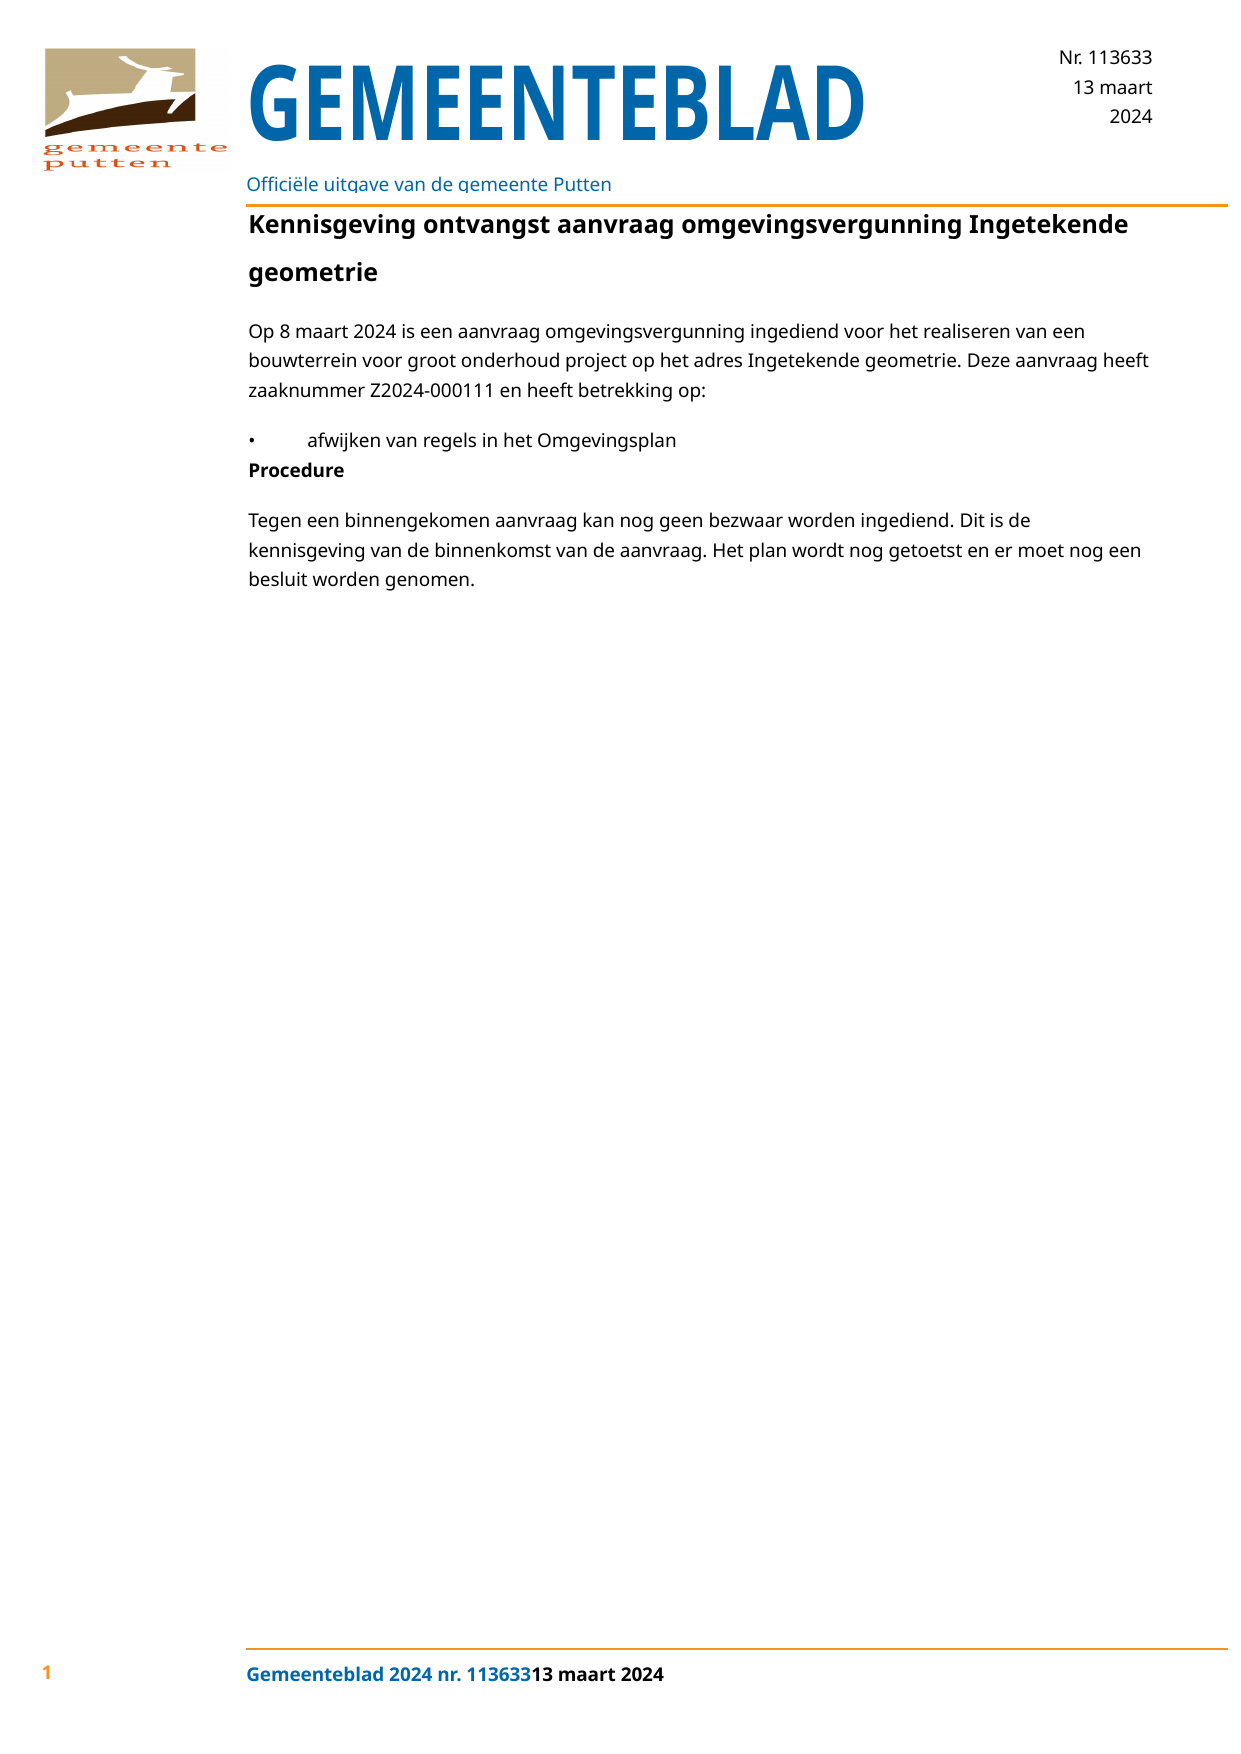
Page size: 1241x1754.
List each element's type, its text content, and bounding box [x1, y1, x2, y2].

text Procedure [248, 457, 1152, 483]
text Op 8 maart 2024 is een aanvraag omgevingsvergunning ingediend voor het realiseren van een bouwterrein voor groot onderhoud project op het adres Ingetekende geometrie. Deze aanvraag heeft zaaknummer Z2024-000111 en heeft betrekking op: [248, 318, 1152, 403]
text Tegen een binnengekomen aanvraag kan nog geen bezwaar worden ingediend. Dit is de kennisgeving van de binnenkomst van de aanvraag. Het plan wordt nog getoetst en er moet nog een besluit worden genomen. [248, 507, 1152, 592]
text Kennisgeving ontvangst aanvraag omgevingsvergunning Ingetekende geometrie [248, 207, 1152, 288]
list afwijken van regels in het Omgevingsplan [248, 427, 1152, 453]
picture [41, 47, 231, 172]
